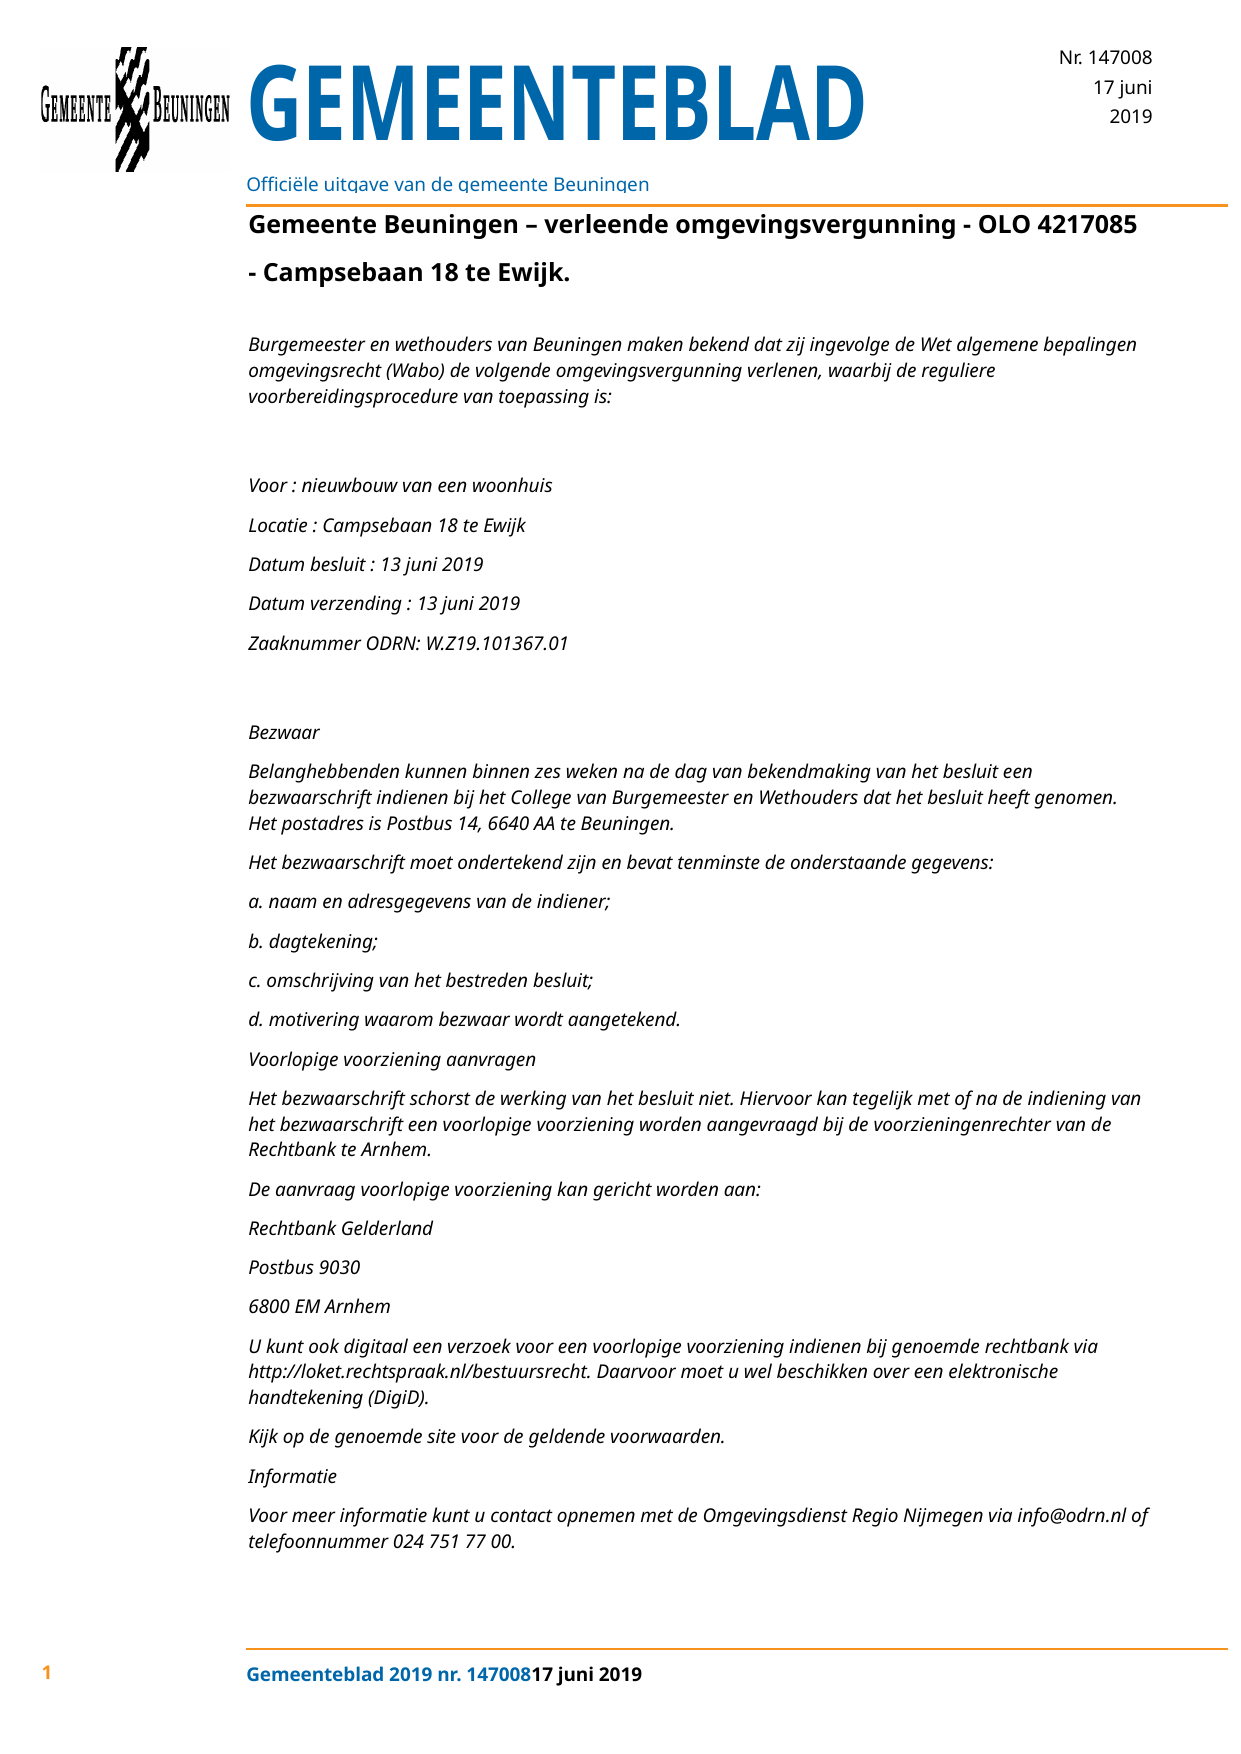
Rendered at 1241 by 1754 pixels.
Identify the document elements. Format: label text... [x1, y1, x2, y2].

text c. omschrijving van het bestreden besluit; [248, 967, 1152, 993]
text De aanvraag voorlopige voorziening kan gericht worden aan: [248, 1176, 1152, 1201]
text b. dagtekening; [248, 928, 1152, 954]
text Zaaknummer ODRN: W.Z19.101367.01 [248, 630, 1152, 655]
text Kijk op de genoemde site voor de geldende voorwaarden. [248, 1423, 1152, 1449]
text Locatie : Campsebaan 18 te Ewijk [248, 512, 1152, 538]
text Rechtbank Gelderland [248, 1215, 1152, 1241]
text Bezwaar [248, 719, 1152, 745]
text Het bezwaarschrift moet ondertekend zijn en bevat tenminste de onderstaande gegevens: [248, 849, 1152, 875]
text 6800 EM Arnhem [248, 1293, 1152, 1319]
text Datum besluit : 13 juni 2019 [248, 551, 1152, 577]
text Het bezwaarschrift schorst de werking van het besluit niet. Hiervoor kan tegelijk met of na de indiening van het bezwaarschrift een voorlopige voorziening worden aangevraagd bij de voorzieningenrechter van de Rechtbank te Arnhem. [248, 1085, 1152, 1162]
text d. motivering waarom bezwaar wordt aangetekend. [248, 1006, 1152, 1032]
text a. naam en adresgegevens van de indiener; [248, 889, 1152, 914]
text Voor : nieuwbouw van een woonhuis [248, 473, 1152, 498]
text Belanghebbenden kunnen binnen zes weken na de dag van bekendmaking van het besluit een bezwaarschrift indienen bij het College van Burgemeester en Wethouders dat het besluit heeft genomen. Het postadres is Postbus 14, 6640 AA te Beuningen. [248, 759, 1152, 836]
picture [41, 47, 231, 172]
text Informatie [248, 1463, 1152, 1488]
text Voorlopige voorziening aanvragen [248, 1046, 1152, 1071]
text U kunt ook digitaal een verzoek voor een voorlopige voorziening indienen bij genoemde rechtbank via http://loket.rechtspraak.nl/bestuursrecht. Daarvoor moet u wel beschikken over een elektronische handtekening (DigiD). [248, 1333, 1152, 1410]
text Gemeente Beuningen – verleende omgevingsvergunning - OLO 4217085 - Campsebaan 18 te Ewijk. [248, 207, 1152, 288]
text Burgemeester en wethouders van Beuningen maken bekend dat zij ingevolge de Wet algemene bepalingen omgevingsrecht (Wabo) de volgende omgevingsvergunning verlenen, waarbij de reguliere voorbereidingsprocedure van toepassing is: [248, 331, 1152, 409]
text Datum verzending : 13 juni 2019 [248, 590, 1152, 616]
text Postbus 9030 [248, 1254, 1152, 1280]
text Voor meer informatie kunt u contact opnemen met de Omgevingsdienst Regio Nijmegen via info@odrn.nl of telefoonnummer 024 751 77 00. [248, 1502, 1152, 1553]
